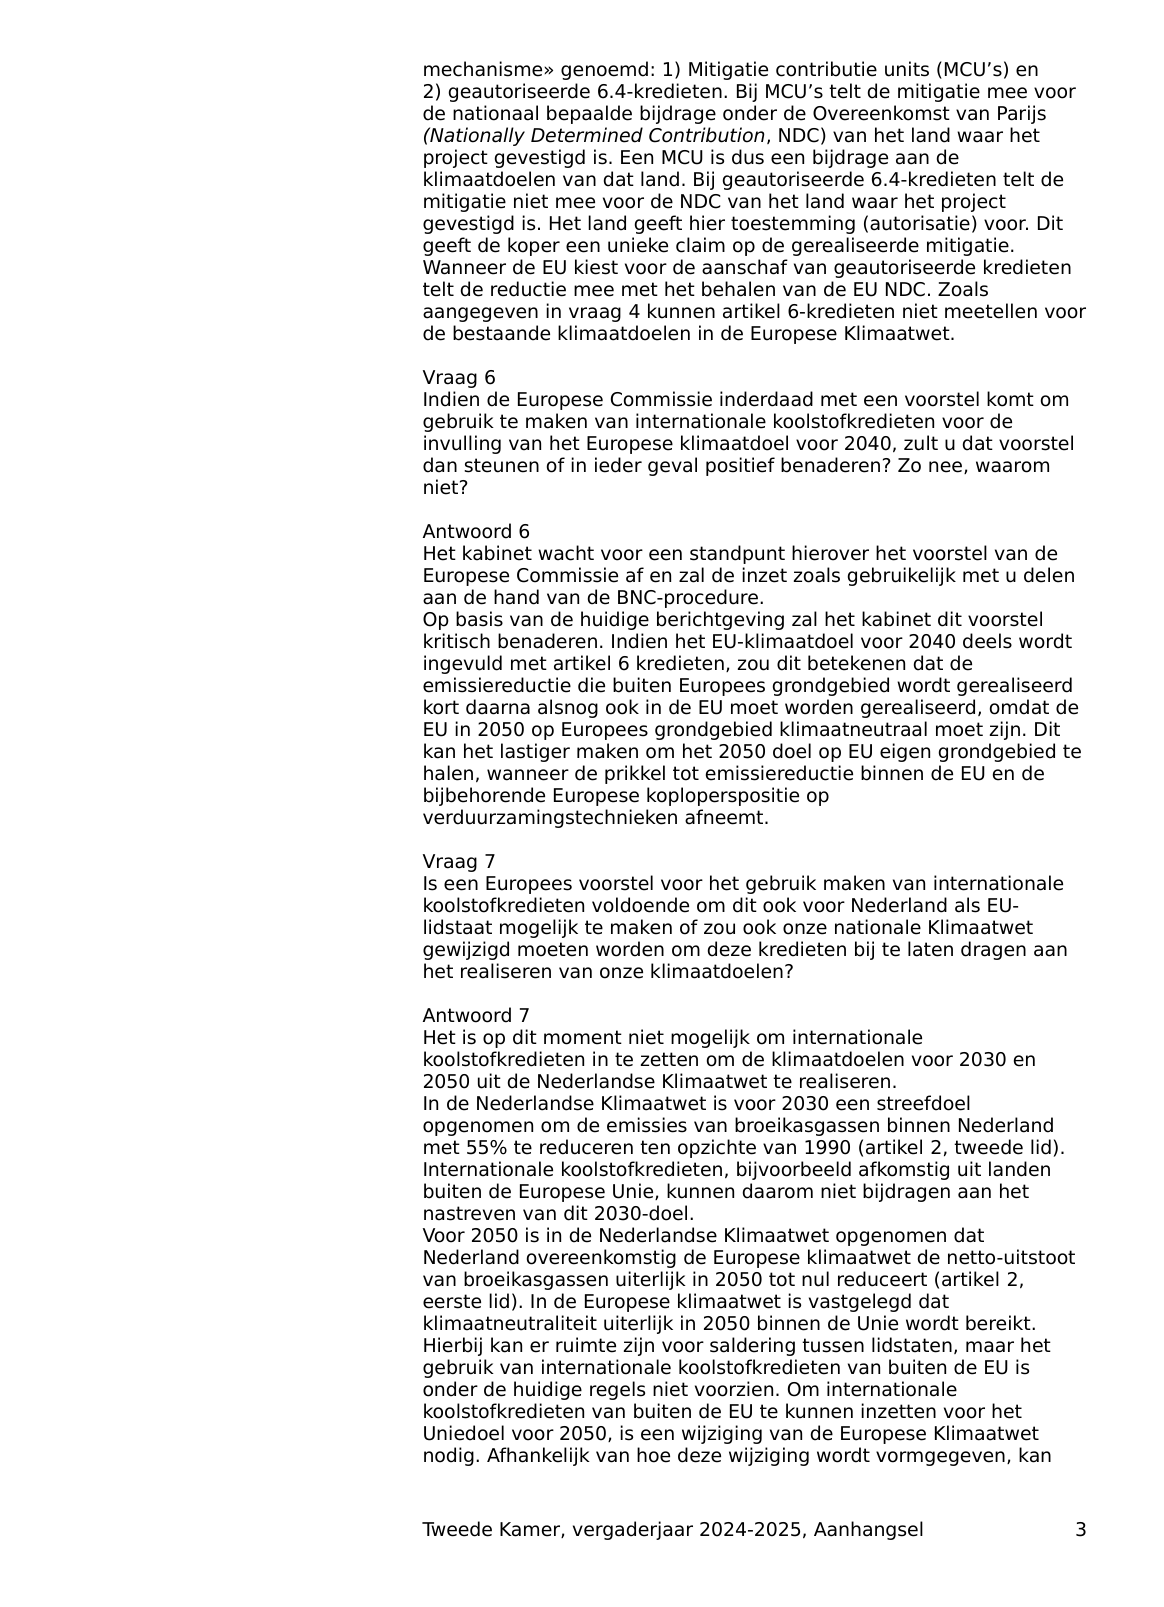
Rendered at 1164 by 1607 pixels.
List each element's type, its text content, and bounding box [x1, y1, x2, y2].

text Het is op dit moment niet mogelijk om internationale koolstofkredieten in te zetten om de klimaatdoelen voor 2030 en 2050 uit de Nederlandse Klimaatwet te realiseren. [422, 1027, 1087, 1093]
text Op basis van de huidige berichtgeving zal het kabinet dit voorstel kritisch benaderen. Indien het EU-klimaatdoel voor 2040 deels wordt ingevuld met artikel 6 kredieten, zou dit betekenen dat de emissiereductie die buiten Europees grondgebied wordt gerealiseerd kort daarna alsnog ook in de EU moet worden gerealiseerd, omdat de EU in 2050 op Europees grondgebied klimaatneutraal moet zijn. Dit kan het lastiger maken om het 2050 doel op EU eigen grondgebied te halen, wanneer de prikkel tot emissiereductie binnen de EU en de bijbehorende Europese koploperspositie op verduurzamingstechnieken afneemt. [422, 609, 1087, 829]
text In de Nederlandse Klimaatwet is voor 2030 een streefdoel opgenomen om de emissies van broeikasgassen binnen Nederland met 55% te reduceren ten opzichte van 1990 (artikel 2, tweede lid). Internationale koolstofkredieten, bijvoorbeeld afkomstig uit landen buiten de Europese Unie, kunnen daarom niet bijdragen aan het nastreven van dit 2030-doel. [422, 1093, 1087, 1225]
text Antwoord 7 [422, 1005, 1087, 1027]
text Is een Europees voorstel voor het gebruik maken van internationale koolstofkredieten voldoende om dit ook voor Nederland als EU-lidstaat mogelijk te maken of zou ook onze nationale Klimaatwet gewijzigd moeten worden om deze kredieten bij te laten dragen aan het realiseren van onze klimaatdoelen? [422, 873, 1087, 983]
text Het kabinet wacht voor een standpunt hierover het voorstel van de Europese Commissie af en zal de inzet zoals gebruikelijk met u delen aan de hand van de BNC-procedure. [422, 543, 1087, 609]
text Voor 2050 is in de Nederlandse Klimaatwet opgenomen dat Nederland overeenkomstig de Europese klimaatwet de netto-uitstoot van broeikasgassen uiterlijk in 2050 tot nul reduceert (artikel 2, eerste lid). In de Europese klimaatwet is vastgelegd dat klimaatneutraliteit uiterlijk in 2050 binnen de Unie wordt bereikt. Hierbij kan er ruimte zijn voor saldering tussen lidstaten, maar het gebruik van internationale koolstofkredieten van buiten de EU is onder de huidige regels niet voorzien. Om internationale koolstofkredieten van buiten de EU te kunnen inzetten voor het Uniedoel voor 2050, is een wijziging van de Europese Klimaatwet nodig. Afhankelijk van hoe deze wijziging wordt vormgegeven, kan [422, 1225, 1087, 1467]
text Antwoord 6 [422, 521, 1087, 543]
text Indien de Europese Commissie inderdaad met een voorstel komt om gebruik te maken van internationale koolstofkredieten voor de invulling van het Europese klimaatdoel voor 2040, zult u dat voorstel dan steunen of in ieder geval positief benaderen? Zo nee, waarom niet? [422, 389, 1087, 499]
text Vraag 6 [422, 367, 1087, 389]
text Vraag 7 [422, 851, 1087, 873]
text mechanisme» genoemd: 1) Mitigatie contributie units (MCU’s) en 2) geautoriseerde 6.4-kredieten. Bij MCU’s telt de mitigatie mee voor de nationaal bepaalde bijdrage onder de Overeenkomst van Parijs (Nationally Determined Contribution, NDC) van het land waar het project gevestigd is. Een MCU is dus een bijdrage aan de klimaatdoelen van dat land. Bij geautoriseerde 6.4-kredieten telt de mitigatie niet mee voor de NDC van het land waar het project gevestigd is. Het land geeft hier toestemming (autorisatie) voor. Dit geeft de koper een unieke claim op de gerealiseerde mitigatie. Wanneer de EU kiest voor de aanschaf van geautoriseerde kredieten telt de reductie mee met het behalen van de EU NDC. Zoals aangegeven in vraag 4 kunnen artikel 6-kredieten niet meetellen voor de bestaande klimaatdoelen in de Europese Klimaatwet. [422, 59, 1087, 345]
